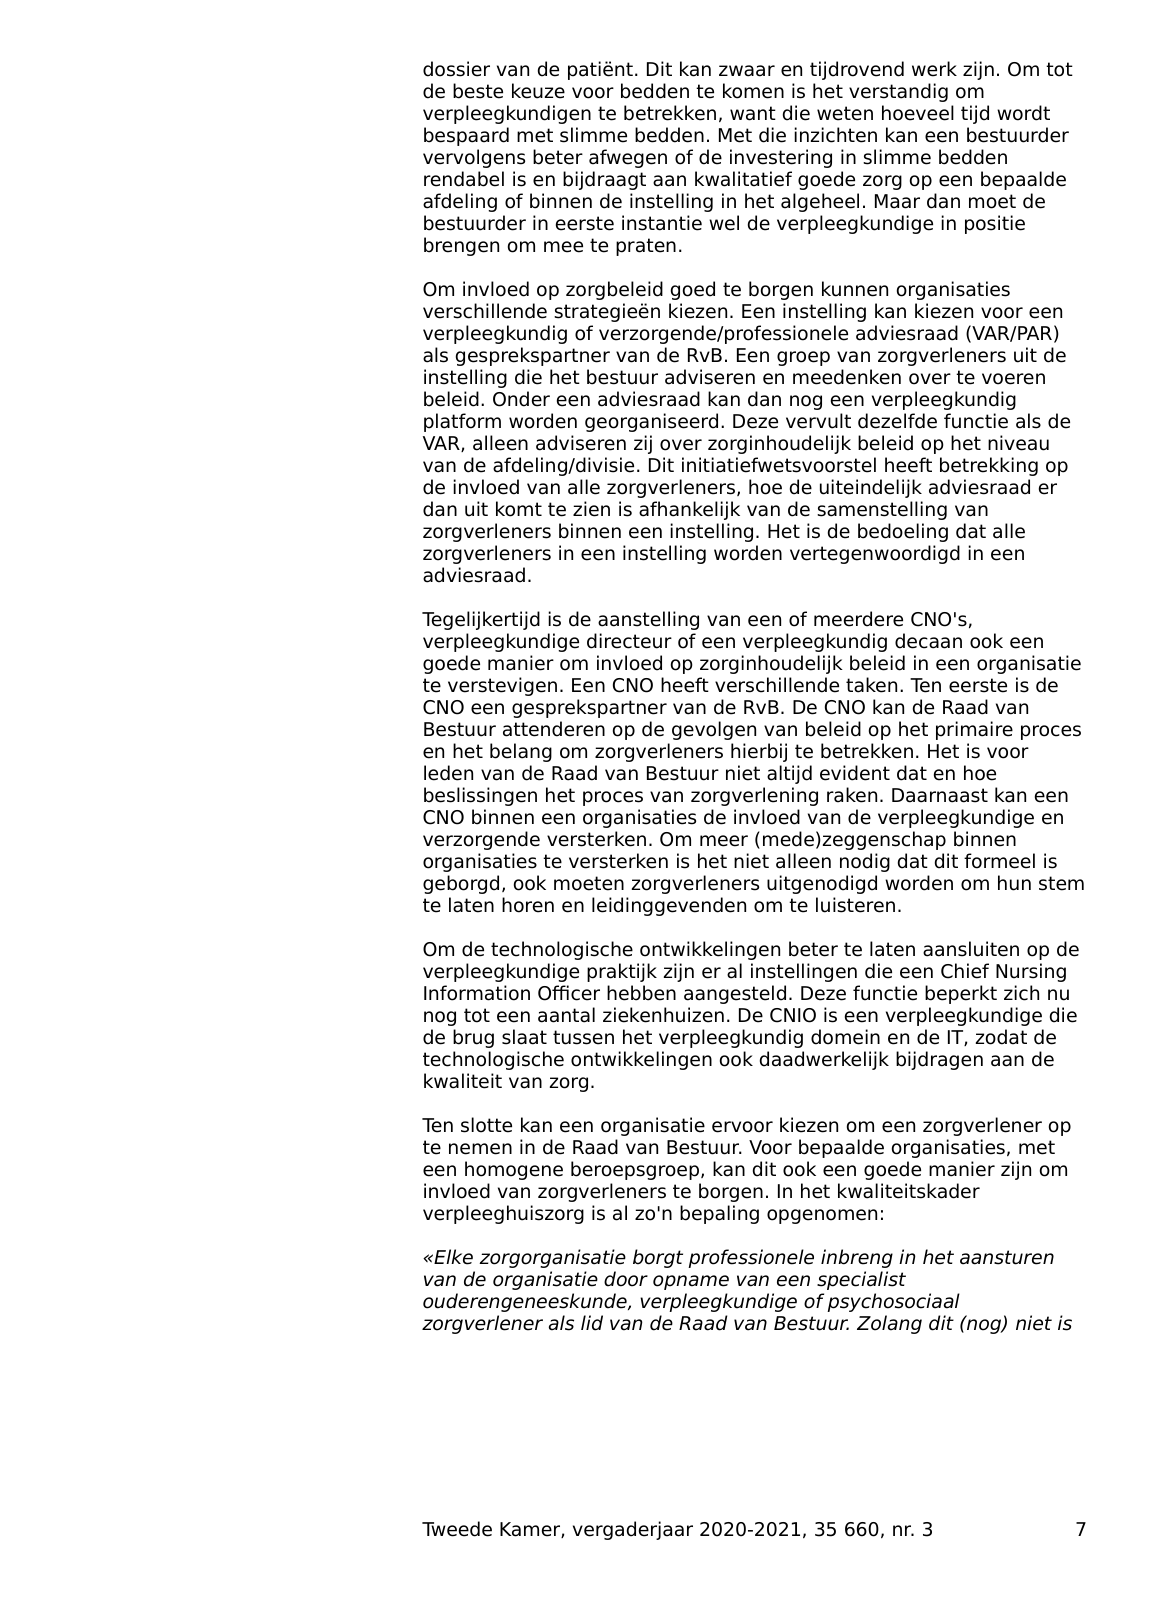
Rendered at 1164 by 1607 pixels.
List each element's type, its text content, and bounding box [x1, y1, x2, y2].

text Om invloed op zorgbeleid goed te borgen kunnen organisaties verschillende strategieën kiezen. Een instelling kan kiezen voor een verpleegkundig of verzorgende/professionele adviesraad (VAR/PAR) als gesprekspartner van de RvB. Een groep van zorgverleners uit de instelling die het bestuur adviseren en meedenken over te voeren beleid. Onder een adviesraad kan dan nog een verpleegkundig platform worden georganiseerd. Deze vervult dezelfde functie als de VAR, alleen adviseren zij over zorginhoudelijk beleid op het niveau van de afdeling/divisie. Dit initiatiefwetsvoorstel heeft betrekking op de invloed van alle zorgverleners, hoe de uiteindelijk adviesraad er dan uit komt te zien is afhankelijk van de samenstelling van zorgverleners binnen een instelling. Het is de bedoeling dat alle zorgverleners in een instelling worden vertegenwoordigd in een adviesraad. [422, 279, 1087, 587]
text dossier van de patiënt. Dit kan zwaar en tijdrovend werk zijn. Om tot de beste keuze voor bedden te komen is het verstandig om verpleegkundigen te betrekken, want die weten hoeveel tijd wordt bespaard met slimme bedden. Met die inzichten kan een bestuurder vervolgens beter afwegen of de investering in slimme bedden rendabel is en bijdraagt aan kwalitatief goede zorg op een bepaalde afdeling of binnen de instelling in het algeheel. Maar dan moet de bestuurder in eerste instantie wel de verpleegkundige in positie brengen om mee te praten. [422, 59, 1087, 257]
text Om de technologische ontwikkelingen beter te laten aansluiten op de verpleegkundige praktijk zijn er al instellingen die een Chief Nursing Information Officer hebben aangesteld. Deze functie beperkt zich nu nog tot een aantal ziekenhuizen. De CNIO is een verpleegkundige die de brug slaat tussen het verpleegkundig domein en de IT, zodat de technologische ontwikkelingen ook daadwerkelijk bijdragen aan de kwaliteit van zorg. [422, 939, 1087, 1093]
text «Elke zorgorganisatie borgt professionele inbreng in het aansturen van de organisatie door opname van een specialist ouderengeneeskunde, verpleegkundige of psychosociaal zorgverlener als lid van de Raad van Bestuur. Zolang dit (nog) niet is [422, 1247, 1087, 1335]
text Tegelijkertijd is de aanstelling van een of meerdere CNO's, verpleegkundige directeur of een verpleegkundig decaan ook een goede manier om invloed op zorginhoudelijk beleid in een organisatie te verstevigen. Een CNO heeft verschillende taken. Ten eerste is de CNO een gesprekspartner van de RvB. De CNO kan de Raad van Bestuur attenderen op de gevolgen van beleid op het primaire proces en het belang om zorgverleners hierbij te betrekken. Het is voor leden van de Raad van Bestuur niet altijd evident dat en hoe beslissingen het proces van zorgverlening raken. Daarnaast kan een CNO binnen een organisaties de invloed van de verpleegkundige en verzorgende versterken. Om meer (mede)zeggenschap binnen organisaties te versterken is het niet alleen nodig dat dit formeel is geborgd, ook moeten zorgverleners uitgenodigd worden om hun stem te laten horen en leidinggevenden om te luisteren. [422, 609, 1087, 917]
text Ten slotte kan een organisatie ervoor kiezen om een zorgverlener op te nemen in de Raad van Bestuur. Voor bepaalde organisaties, met een homogene beroepsgroep, kan dit ook een goede manier zijn om invloed van zorgverleners te borgen. In het kwaliteitskader verpleeghuiszorg is al zo'n bepaling opgenomen: [422, 1115, 1087, 1225]
